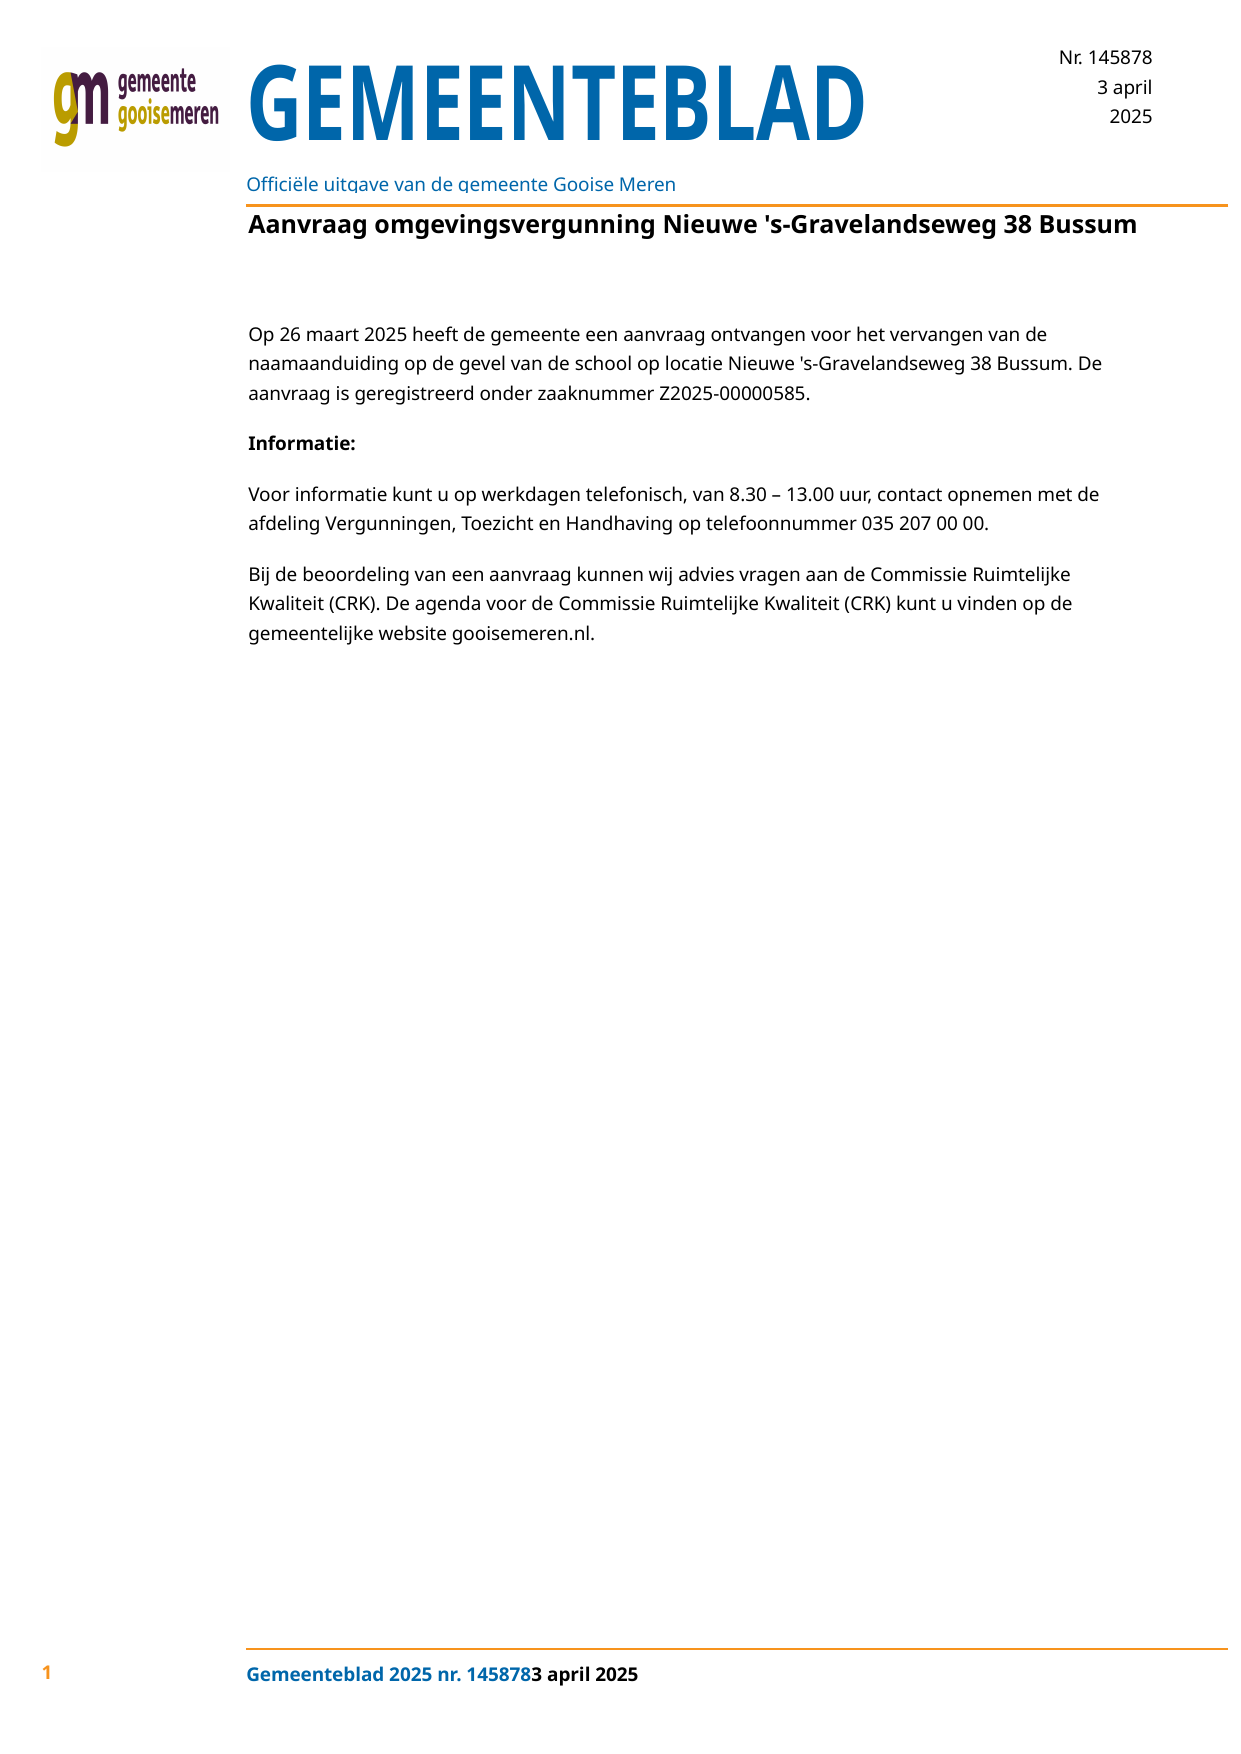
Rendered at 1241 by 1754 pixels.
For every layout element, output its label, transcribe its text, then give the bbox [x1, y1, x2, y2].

text Op 26 maart 2025 heeft de gemeente een aanvraag ontvangen voor het vervangen van de naamaanduiding op de gevel van de school op locatie Nieuwe 's-Gravelandseweg 38 Bussum. De aanvraag is geregistreerd onder zaaknummer Z2025-00000585. [248, 321, 1152, 406]
text Bij de beoordeling van een aanvraag kunnen wij advies vragen aan de Commissie Ruimtelijke Kwaliteit (CRK). De agenda voor de Commissie Ruimtelijke Kwaliteit (CRK) kunt u vinden op de gemeentelijke website gooisemeren.nl. [248, 561, 1152, 646]
text Aanvraag omgevingsvergunning Nieuwe 's-Gravelandseweg 38 Bussum [248, 207, 1152, 241]
picture [41, 47, 231, 172]
text Voor informatie kunt u op werkdagen telefonisch, van 8.30 – 13.00 uur, contact opnemen met de afdeling Vergunningen, Toezicht en Handhaving op telefoonnummer 035 207 00 00. [248, 481, 1152, 536]
text Informatie: [248, 430, 1152, 456]
